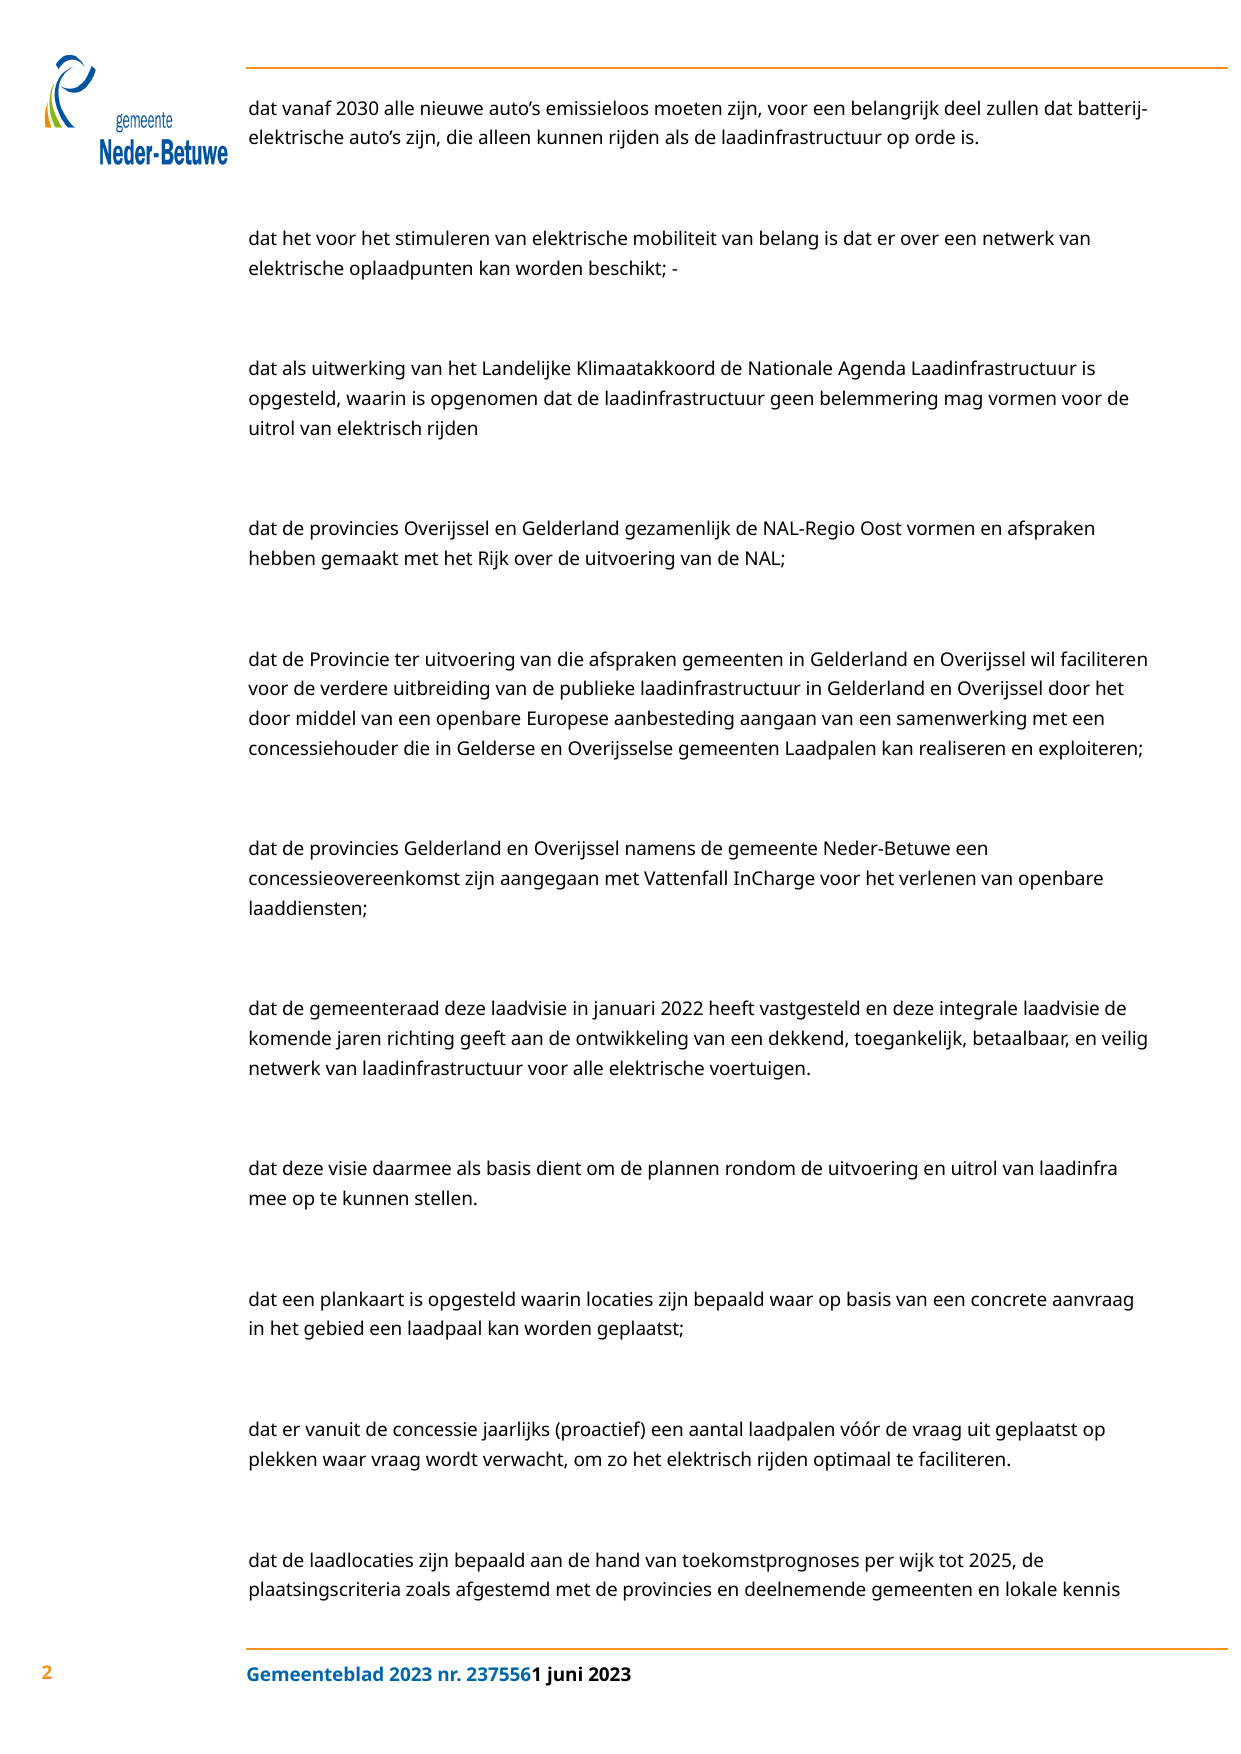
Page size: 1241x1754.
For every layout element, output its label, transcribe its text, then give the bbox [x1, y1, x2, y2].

text dat als uitwerking van het Landelijke Klimaatakkoord de Nationale Agenda Laadinfrastructuur is opgesteld, waarin is opgenomen dat de laadinfrastructuur geen belemmering mag vormen voor de uitrol van elektrisch rijden [248, 356, 1152, 441]
text dat de provincies Gelderland en Overijssel namens de gemeente Neder-Betuwe een concessieovereenkomst zijn aangegaan met Vattenfall InCharge voor het verlenen van openbare laaddiensten; [248, 836, 1152, 921]
picture [41, 47, 231, 172]
text dat er vanuit de concessie jaarlijks (proactief) een aantal laadpalen vóór de vraag uit geplaatst op plekken waar vraag wordt verwacht, om zo het elektrisch rijden optimaal te faciliteren. [248, 1416, 1152, 1472]
text dat het voor het stimuleren van elektrische mobiliteit van belang is dat er over een netwerk van elektrische oplaadpunten kan worden beschikt; - [248, 225, 1152, 281]
text dat vanaf 2030 alle nieuwe auto’s emissieloos moeten zijn, voor een belangrijk deel zullen dat batterij-elektrische auto’s zijn, die alleen kunnen rijden als de laadinfrastructuur op orde is. [248, 95, 1152, 150]
text dat een plankaart is opgesteld waarin locaties zijn bepaald waar op basis van een concrete aanvraag in het gebied een laadpaal kan worden geplaatst; [248, 1286, 1152, 1341]
text dat de provincies Overijssel en Gelderland gezamenlijk de NAL-Regio Oost vormen en afspraken hebben gemaakt met het Rijk over de uitvoering van de NAL; [248, 516, 1152, 571]
text dat deze visie daarmee als basis dient om de plannen rondom de uitvoering en uitrol van laadinfra mee op te kunnen stellen. [248, 1156, 1152, 1211]
text dat de laadlocaties zijn bepaald aan de hand van toekomstprognoses per wijk tot 2025, de plaatsingscriteria zoals afgestemd met de provincies en deelnemende gemeenten en lokale kennis [248, 1547, 1152, 1602]
text dat de Provincie ter uitvoering van die afspraken gemeenten in Gelderland en Overijssel wil faciliteren voor de verdere uitbreiding van de publieke laadinfrastructuur in Gelderland en Overijssel door het door middel van een openbare Europese aanbesteding aangaan van een samenwerking met een concessiehouder die in Gelderse en Overijsselse gemeenten Laadpalen kan realiseren en exploiteren; [248, 646, 1152, 761]
text dat de gemeenteraad deze laadvisie in januari 2022 heeft vastgesteld en deze integrale laadvisie de komende jaren richting geeft aan de ontwikkeling van een dekkend, toegankelijk, betaalbaar, en veilig netwerk van laadinfrastructuur voor alle elektrische voertuigen. [248, 996, 1152, 1081]
